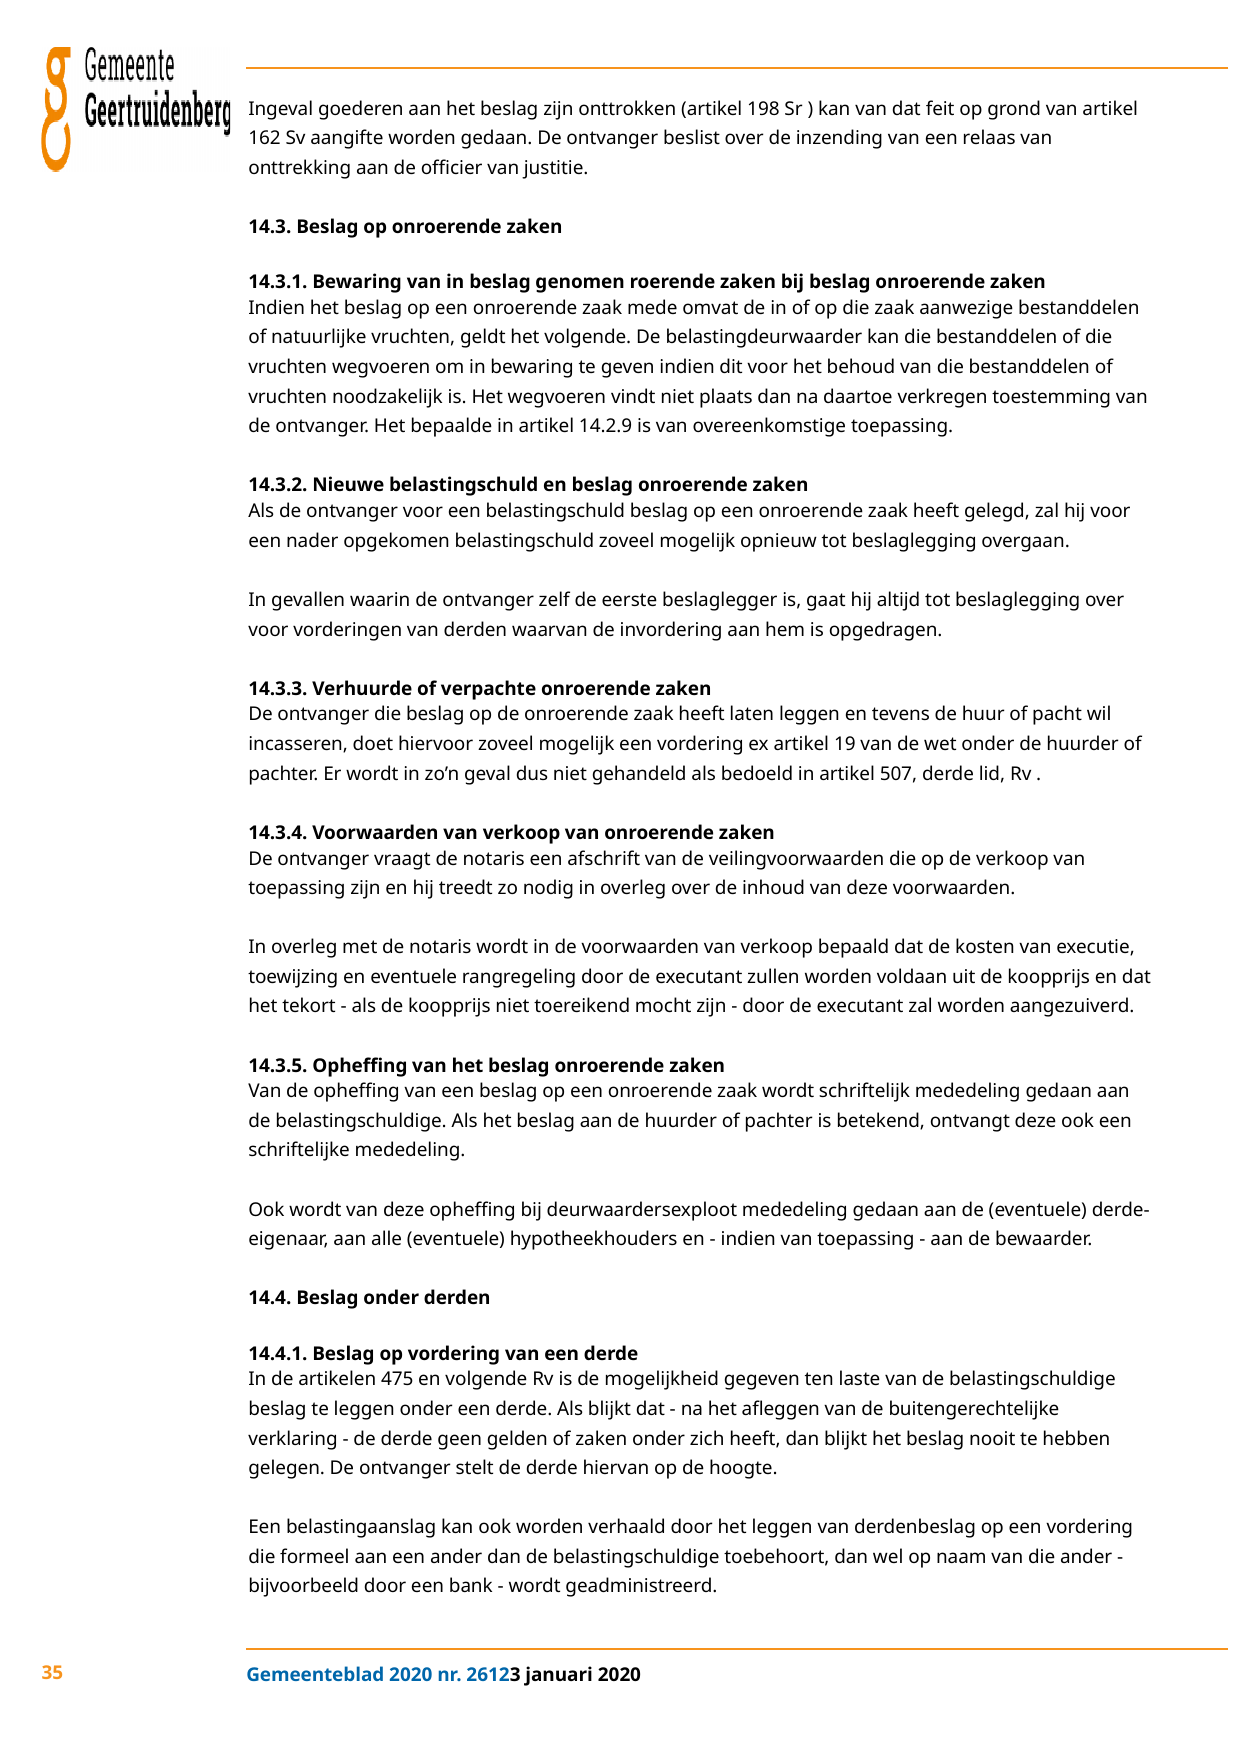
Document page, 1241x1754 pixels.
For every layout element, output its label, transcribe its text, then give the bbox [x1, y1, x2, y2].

text Ook wordt van deze opheffing bij deurwaardersexploot mededeling gedaan aan de (eventuele) derde-eigenaar, aan alle (eventuele) hypotheekhouders en - indien van toepassing - aan de bewaarder. [248, 1196, 1152, 1251]
text Een belastingaanslag kan ook worden verhaald door het leggen van derdenbeslag op een vordering die formeel aan een ander dan de belastingschuldige toebehoort, dan wel op naam van die ander - bijvoorbeeld door een bank - wordt geadministreerd. [248, 1513, 1152, 1598]
text 14.3.2. Nieuwe belastingschuld en beslag onroerende zaken [248, 472, 1152, 497]
text In overleg met de notaris wordt in de voorwaarden van verkoop bepaald dat de kosten van executie, toewijzing en eventuele rangregeling door de executant zullen worden voldaan uit de koopprijs en dat het tekort - als de koopprijs niet toereikend mocht zijn - door de executant zal worden aangezuiverd. [248, 933, 1152, 1018]
text Indien het beslag op een onroerende zaak mede omvat de in of op die zaak aanwezige bestanddelen of natuurlijke vruchten, geldt het volgende. De belastingdeurwaarder kan die bestanddelen of die vruchten wegvoeren om in bewaring te geven indien dit voor het behoud van die bestanddelen of vruchten noodzakelijk is. Het wegvoeren vindt niet plaats dan na daartoe verkregen toestemming van de ontvanger. Het bepaalde in artikel 14.2.9 is van overeenkomstige toepassing. [248, 294, 1152, 438]
text 14.3.4. Voorwaarden van verkoop van onroerende zaken [248, 819, 1152, 845]
picture [41, 47, 231, 172]
text In gevallen waarin de ontvanger zelf de eerste beslaglegger is, gaat hij altijd tot beslaglegging over voor vorderingen van derden waarvan de invordering aan hem is opgedragen. [248, 586, 1152, 641]
text De ontvanger vraagt de notaris een afschrift van de veilingvoorwaarden die op de verkoop van toepassing zijn en hij treedt zo nodig in overleg over de inhoud van deze voorwaarden. [248, 845, 1152, 900]
text 14.3. Beslag op onroerende zaken [248, 213, 1152, 239]
text Als de ontvanger voor een belastingschuld beslag op een onroerende zaak heeft gelegd, zal hij voor een nader opgekomen belastingschuld zoveel mogelijk opnieuw tot beslaglegging overgaan. [248, 497, 1152, 553]
text 14.4. Beslag onder derden [248, 1284, 1152, 1310]
text Ingeval goederen aan het beslag zijn onttrokken (artikel 198 Sr ) kan van dat feit op grond van artikel 162 Sv aangifte worden gedaan. De ontvanger beslist over de inzending van een relaas van onttrekking aan de officier van justitie. [248, 95, 1152, 180]
text 14.3.3. Verhuurde of verpachte onroerende zaken [248, 675, 1152, 701]
text 14.4.1. Beslag op vordering van een derde [248, 1340, 1152, 1366]
text De ontvanger die beslag op de onroerende zaak heeft laten leggen en tevens de huur of pacht wil incasseren, doet hiervoor zoveel mogelijk een vordering ex artikel 19 van de wet onder de huurder of pachter. Er wordt in zo’n geval dus niet gehandeld als bedoeld in artikel 507, derde lid, Rv . [248, 701, 1152, 786]
text 14.3.5. Opheffing van het beslag onroerende zaken [248, 1052, 1152, 1077]
text 14.3.1. Bewaring van in beslag genomen roerende zaken bij beslag onroerende zaken [248, 268, 1152, 294]
text In de artikelen 475 en volgende Rv is de mogelijkheid gegeven ten laste van de belastingschuldige beslag te leggen onder een derde. Als blijkt dat - na het afleggen van de buitengerechtelijke verklaring - de derde geen gelden of zaken onder zich heeft, dan blijkt het beslag nooit te hebben gelegen. De ontvanger stelt de derde hiervan op de hoogte. [248, 1366, 1152, 1480]
text Van de opheffing van een beslag op een onroerende zaak wordt schriftelijk mededeling gedaan aan de belastingschuldige. Als het beslag aan de huurder of pachter is betekend, ontvangt deze ook een schriftelijke mededeling. [248, 1077, 1152, 1162]
